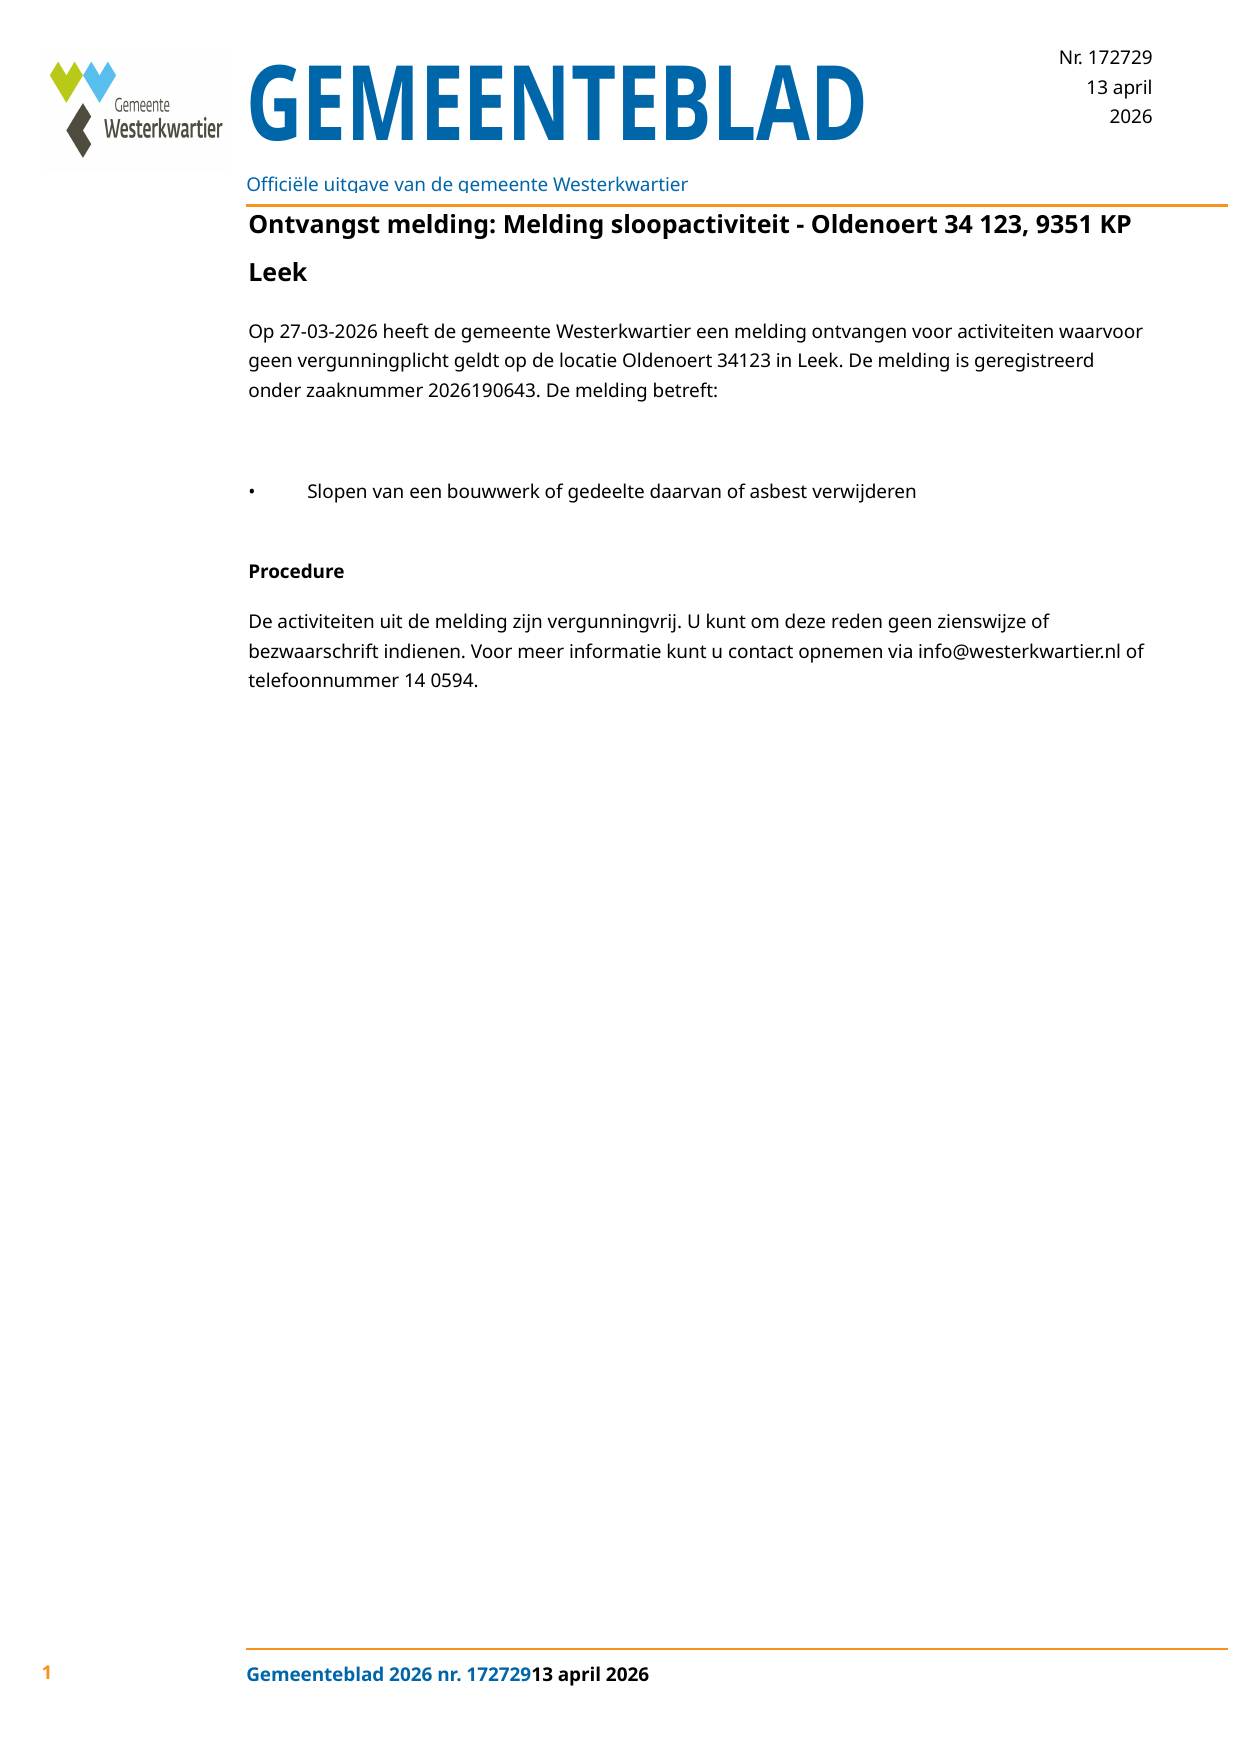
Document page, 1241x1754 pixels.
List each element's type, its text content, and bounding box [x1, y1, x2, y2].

text De activiteiten uit de melding zijn vergunningvrij. U kunt om deze reden geen zienswijze of bezwaarschrift indienen. Voor meer informatie kunt u contact opnemen via info@westerkwartier.nl of telefoonnummer 14 0594. [248, 608, 1152, 693]
picture [41, 47, 231, 172]
text Ontvangst melding: Melding sloopactiviteit - Oldenoert 34 123, 9351 KP Leek [248, 207, 1152, 288]
text Procedure [248, 558, 1152, 584]
list Slopen van een bouwwerk of gedeelte daarvan of asbest verwijderen [248, 478, 1152, 504]
text Op 27-03-2026 heeft de gemeente Westerkwartier een melding ontvangen voor activiteiten waarvoor geen vergunningplicht geldt op de locatie Oldenoert 34123 in Leek. De melding is geregistreerd onder zaaknummer 2026190643. De melding betreft: [248, 318, 1152, 403]
